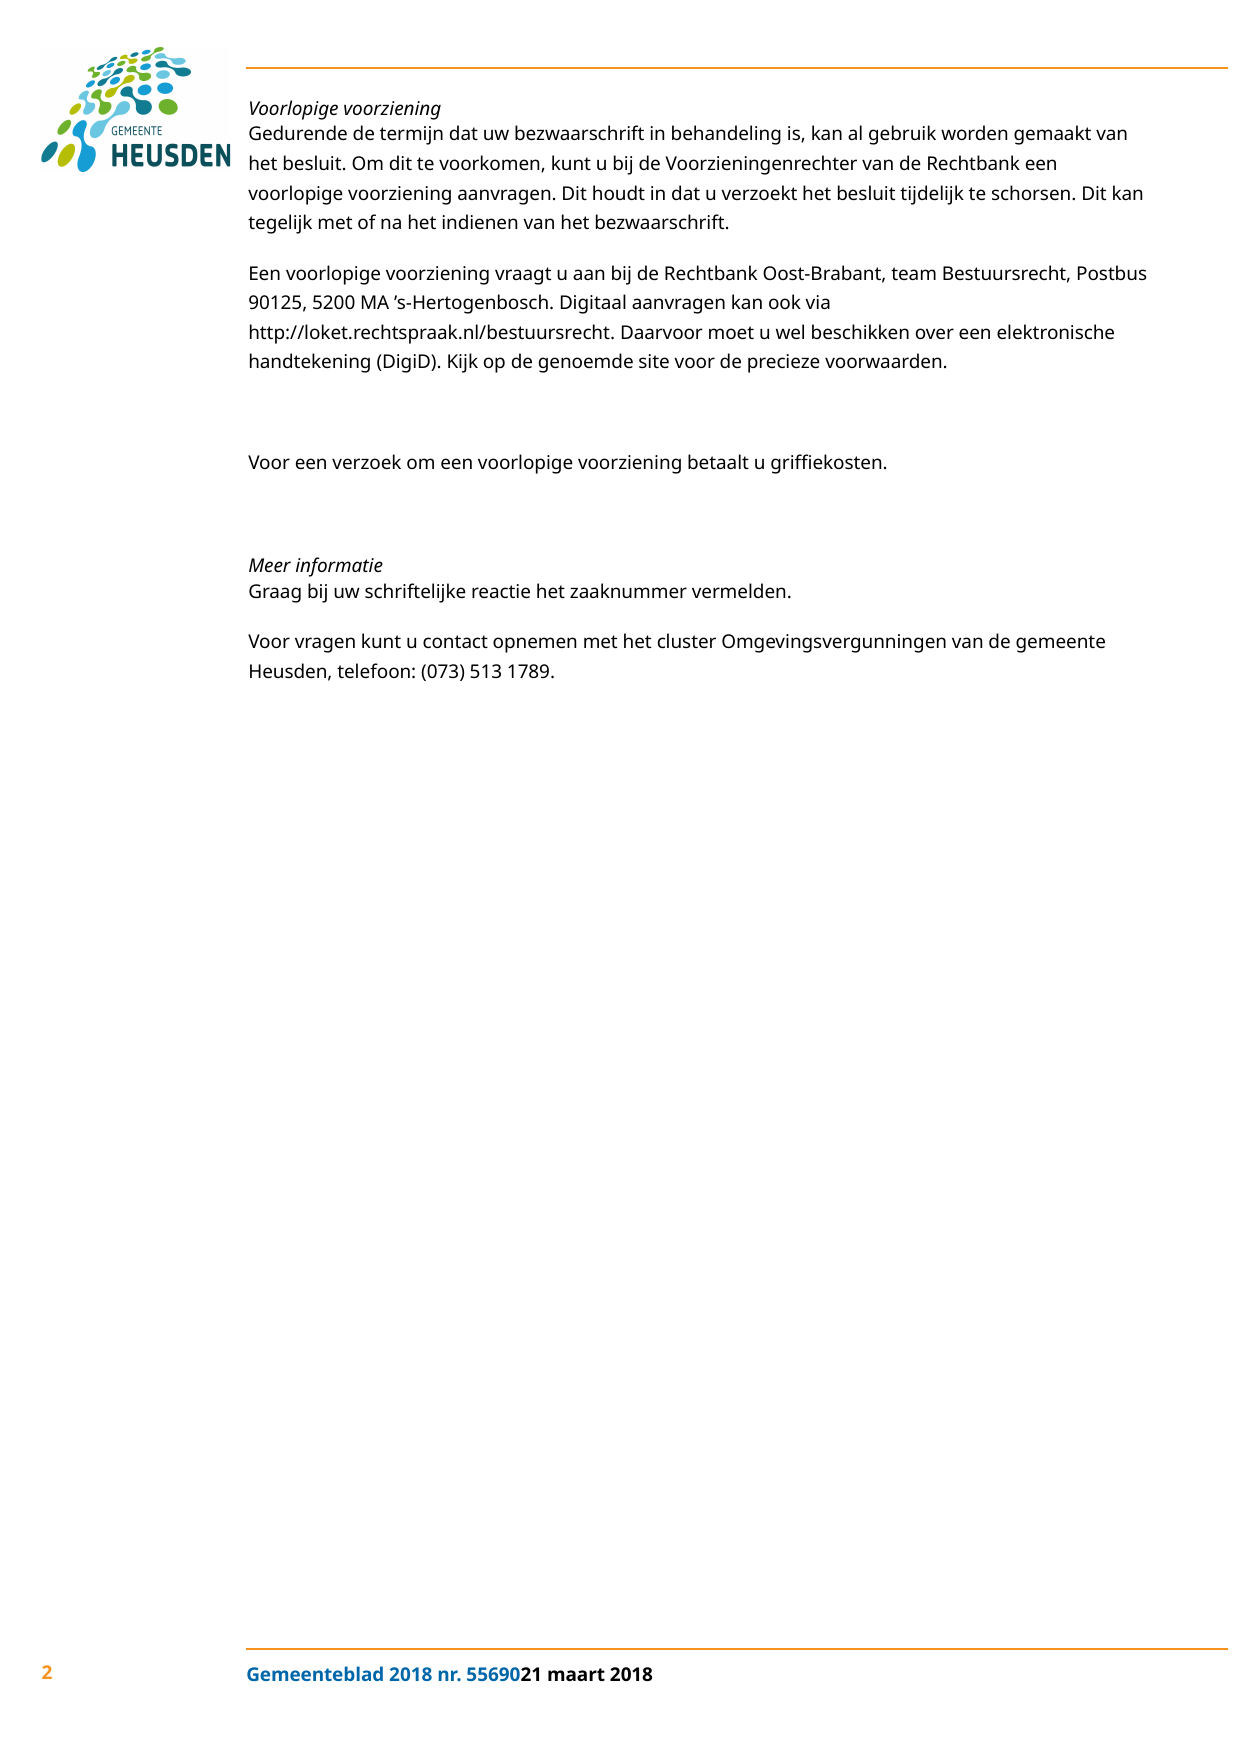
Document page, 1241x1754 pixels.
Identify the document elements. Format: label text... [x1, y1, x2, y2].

text Een voorlopige voorziening vraagt u aan bij de Rechtbank Oost-Brabant, team Bestuursrecht, Postbus 90125, 5200 MA ’s-Hertogenbosch. Digitaal aanvragen kan ook via http://loket.rechtspraak.nl/bestuursrecht. Daarvoor moet u wel beschikken over een elektronische handtekening (DigiD). Kijk op de genoemde site voor de precieze voorwaarden. [248, 260, 1152, 374]
text Graag bij uw schriftelijke reactie het zaaknummer vermelden. [248, 578, 1152, 604]
text Gedurende de termijn dat uw bezwaarschrift in behandeling is, kan al gebruik worden gemaakt van het besluit. Om dit te voorkomen, kunt u bij de Voorzieningenrechter van de Rechtbank een voorlopige voorziening aanvragen. Dit houdt in dat u verzoekt het besluit tijdelijk te schorsen. Dit kan tegelijk met of na het indienen van het bezwaarschrift. [248, 121, 1152, 235]
text Meer informatie [248, 552, 1152, 578]
text Voorlopige voorziening [248, 95, 1152, 121]
text Voor vragen kunt u contact opnemen met het cluster Omgevingsvergunningen van de gemeente Heusden, telefoon: (073) 513 1789. [248, 629, 1152, 684]
text Voor een verzoek om een voorlopige voorziening betaalt u griffiekosten. [248, 449, 1152, 475]
picture [41, 47, 231, 172]
